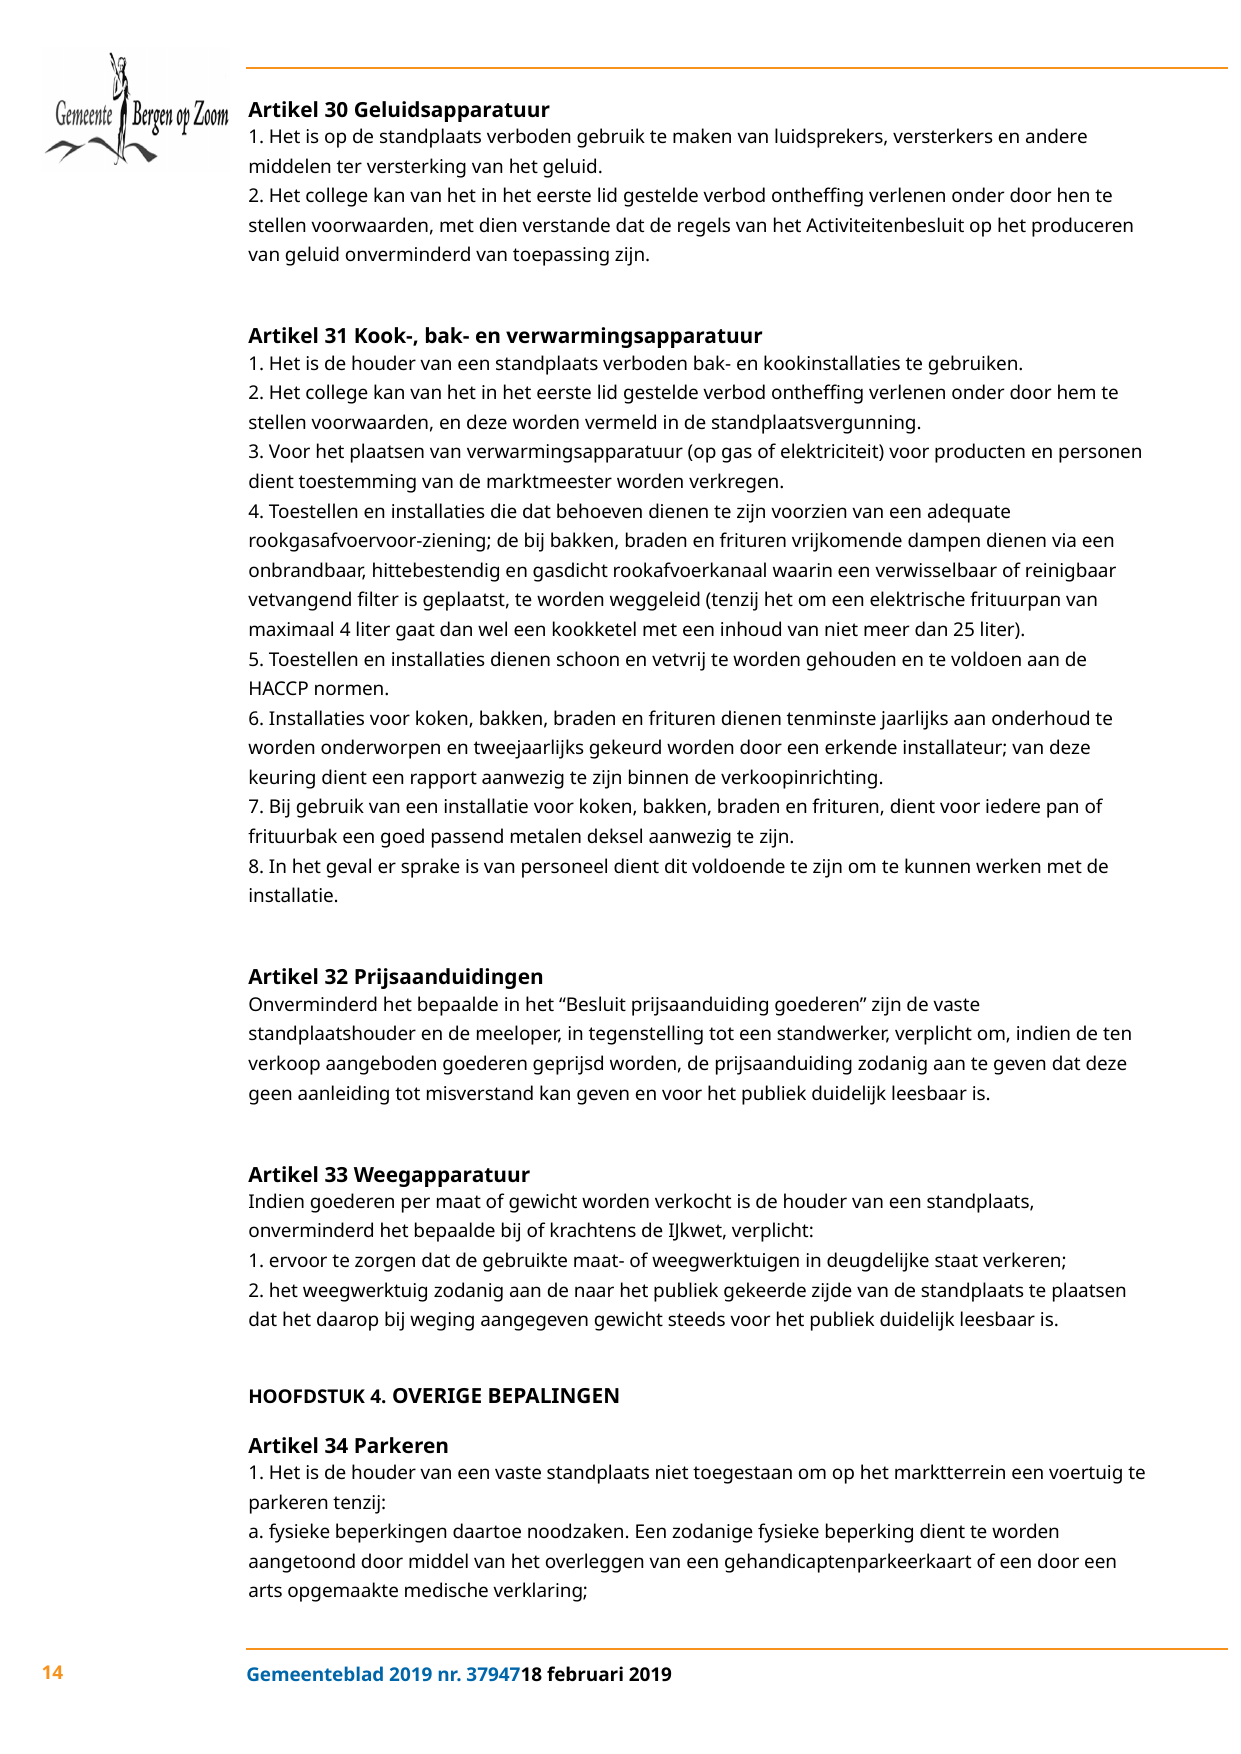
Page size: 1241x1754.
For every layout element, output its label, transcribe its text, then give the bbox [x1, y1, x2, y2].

text 2. Het college kan van het in het eerste lid gestelde verbod ontheffing verlenen onder door hem te stellen voorwaarden, en deze worden vermeld in de standplaatsvergunning. [248, 379, 1152, 435]
text 2. het weegwerktuig zodanig aan de naar het publiek gekeerde zijde van de standplaats te plaatsen dat het daarop bij weging aangegeven gewicht steeds voor het publiek duidelijk leesbaar is. [248, 1277, 1152, 1332]
text 4. Toestellen en installaties die dat behoeven dienen te zijn voorzien van een adequate rookgasafvoervoor-ziening; de bij bakken, braden en frituren vrijkomende dampen dienen via een onbrandbaar, hittebestendig en gasdicht rookafvoerkanaal waarin een verwisselbaar of reinigbaar vetvangend filter is geplaatst, te worden weggeleid (tenzij het om een elektrische frituurpan van maximaal 4 liter gaat dan wel een kookketel met een inhoud van niet meer dan 25 liter). [248, 498, 1152, 642]
text 1. Het is de houder van een vaste standplaats niet toegestaan om op het marktterrein een voertuig te parkeren tenzij: [248, 1459, 1152, 1515]
text Onverminderd het bepaalde in het “Besluit prijsaanduiding goederen” zijn de vaste standplaatshouder en de meeloper, in tegenstelling tot een standwerker, verplicht om, indien de ten verkoop aangeboden goederen geprijsd worden, de prijsaanduiding zodanig aan te geven dat deze geen aanleiding tot misverstand kan geven en voor het publiek duidelijk leesbaar is. [248, 991, 1152, 1105]
text 1. Het is op de standplaats verboden gebruik te maken van luidsprekers, versterkers en andere middelen ter versterking van het geluid. [248, 123, 1152, 178]
text a. fysieke beperkingen daartoe noodzaken. Een zodanige fysieke beperking dient te worden aangetoond door middel van het overleggen van een gehandicaptenparkeerkaart of een door een arts opgemaakte medische verklaring; [248, 1518, 1152, 1603]
text 2. Het college kan van het in het eerste lid gestelde verbod ontheffing verlenen onder door hen te stellen voorwaarden, met dien verstande dat de regels van het Activiteitenbesluit op het produceren van geluid onverminderd van toepassing zijn. [248, 182, 1152, 267]
text 1. Het is de houder van een standplaats verboden bak- en kookinstallaties te gebruiken. [248, 350, 1152, 376]
text 6. Installaties voor koken, bakken, braden en frituren dienen tenminste jaarlijks aan onderhoud te worden onderworpen en tweejaarlijks gekeurd worden door een erkende installateur; van deze keuring dient een rapport aanwezig te zijn binnen de verkoopinrichting. [248, 705, 1152, 790]
text 3. Voor het plaatsen van verwarmingsapparatuur (op gas of elektriciteit) voor producten en personen dient toestemming van de marktmeester worden verkregen. [248, 439, 1152, 494]
text 8. In het geval er sprake is van personeel dient dit voldoende te zijn om te kunnen werken met de installatie. [248, 853, 1152, 908]
text Artikel 32 Prijsaanduidingen [248, 962, 1152, 991]
text Artikel 33 Weegapparatuur [248, 1160, 1152, 1188]
text Indien goederen per maat of gewicht worden verkocht is de houder van een standplaats, onverminderd het bepaalde bij of krachtens de IJkwet, verplicht: [248, 1188, 1152, 1243]
text HOOFDSTUK 4. OVERIGE BEPALINGEN [248, 1382, 1152, 1410]
text 1. ervoor te zorgen dat de gebruikte maat- of weegwerktuigen in deugdelijke staat verkeren; [248, 1247, 1152, 1273]
text 5. Toestellen en installaties dienen schoon en vetvrij te worden gehouden en te voldoen aan de HACCP normen. [248, 646, 1152, 701]
picture [41, 47, 231, 172]
text Artikel 31 Kook-, bak- en verwarmingsapparatuur [248, 322, 1152, 350]
text 7. Bij gebruik van een installatie voor koken, bakken, braden en frituren, dient voor iedere pan of frituurbak een goed passend metalen deksel aanwezig te zijn. [248, 794, 1152, 849]
text Artikel 30 Geluidsapparatuur [248, 95, 1152, 123]
text Artikel 34 Parkeren [248, 1431, 1152, 1459]
